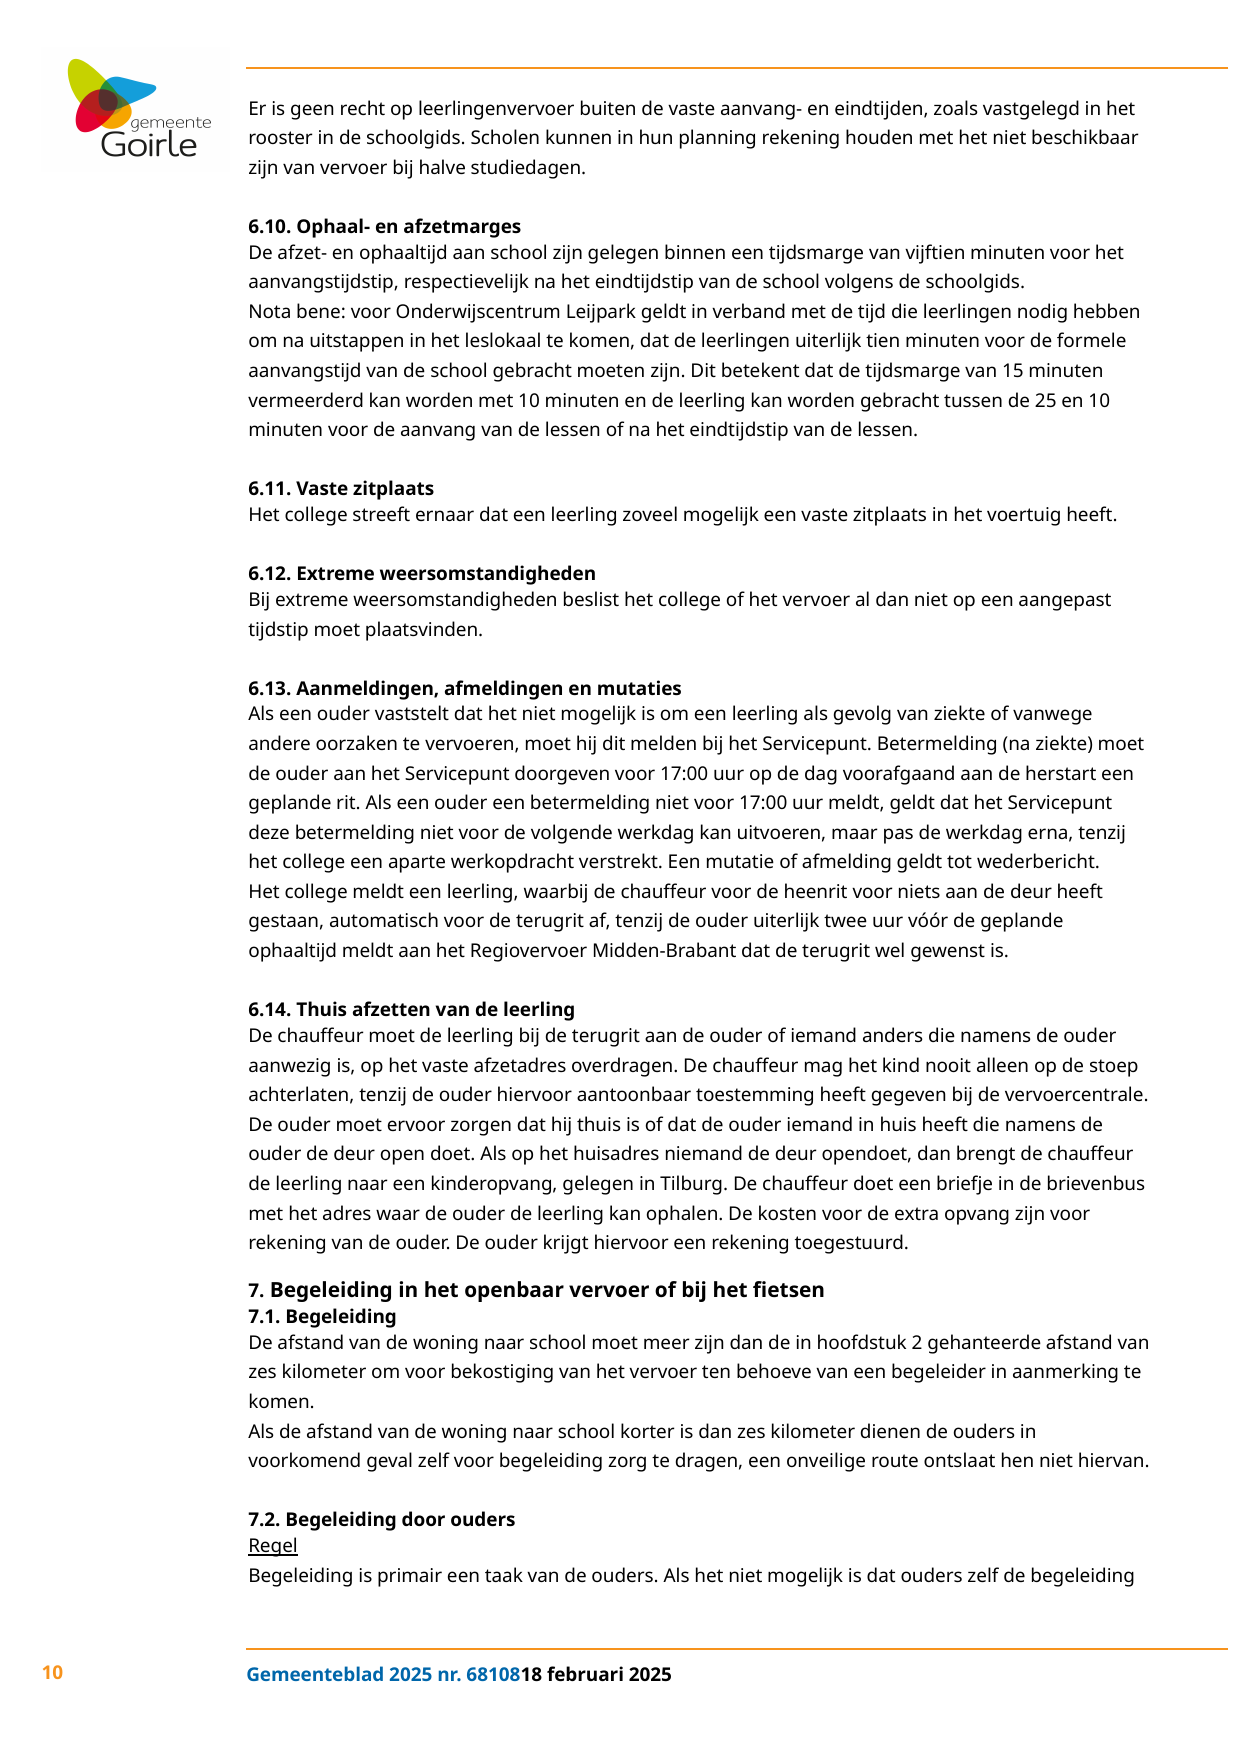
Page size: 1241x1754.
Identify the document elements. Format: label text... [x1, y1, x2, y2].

picture [41, 47, 231, 172]
text Er is geen recht op leerlingenvervoer buiten de vaste aanvang- en eindtijden, zoals vastgelegd in het rooster in de schoolgids. Scholen kunnen in hun planning rekening houden met het niet beschikbaar zijn van vervoer bij halve studiedagen. [248, 95, 1152, 180]
text 6.11. Vaste zitplaats [248, 476, 1152, 501]
text Het college streeft ernaar dat een leerling zoveel mogelijk een vaste zitplaats in het voertuig heeft. [248, 501, 1152, 527]
text Het college meldt een leerling, waarbij de chauffeur voor de heenrit voor niets aan de deur heeft gestaan, automatisch voor de terugrit af, tenzij de ouder uiterlijk twee uur vóór de geplande ophaaltijd meldt aan het Regiovervoer Midden-Brabant dat de terugrit wel gewenst is. [248, 878, 1152, 963]
text 7.2. Begeleiding door ouders [248, 1507, 1152, 1532]
text Als de afstand van de woning naar school korter is dan zes kilometer dienen de ouders in voorkomend geval zelf voor begeleiding zorg te dragen, een onveilige route ontslaat hen niet hiervan. [248, 1418, 1152, 1473]
text 7.1. Begeleiding [248, 1303, 1152, 1329]
text Bij extreme weersomstandigheden beslist het college of het vervoer al dan niet op een aangepast tijdstip moet plaatsvinden. [248, 586, 1152, 641]
text 6.12. Extreme weersomstandigheden [248, 560, 1152, 586]
text De afzet- en ophaaltijd aan school zijn gelegen binnen een tijdsmarge van vijftien minuten voor het aanvangstijdstip, respectievelijk na het eindtijdstip van de school volgens de schoolgids. [248, 239, 1152, 294]
text Begeleiding is primair een taak van de ouders. Als het niet mogelijk is dat ouders zelf de begeleiding [248, 1562, 1152, 1588]
text 6.10. Ophaal- en afzetmarges [248, 213, 1152, 239]
text 6.14. Thuis afzetten van de leerling [248, 996, 1152, 1022]
text Nota bene: voor Onderwijscentrum Leijpark geldt in verband met de tijd die leerlingen nodig hebben om na uitstappen in het leslokaal te komen, dat de leerlingen uiterlijk tien minuten voor de formele aanvangstijd van de school gebracht moeten zijn. Dit betekent dat de tijdsmarge van 15 minuten vermeerderd kan worden met 10 minuten en de leerling kan worden gebracht tussen de 25 en 10 minuten voor de aanvang van de lessen of na het eindtijdstip van de lessen. [248, 298, 1152, 442]
text De afstand van de woning naar school moet meer zijn dan de in hoofdstuk 2 gehanteerde afstand van zes kilometer om voor bekostiging van het vervoer ten behoeve van een begeleider in aanmerking te komen. [248, 1329, 1152, 1414]
text De chauffeur moet de leerling bij de terugrit aan de ouder of iemand anders die namens de ouder aanwezig is, op het vaste afzetadres overdragen. De chauffeur mag het kind nooit alleen op de stoep achterlaten, tenzij de ouder hiervoor aantoonbaar toestemming heeft gegeven bij de vervoercentrale. De ouder moet ervoor zorgen dat hij thuis is of dat de ouder iemand in huis heeft die namens de ouder de deur open doet. Als op het huisadres niemand de deur opendoet, dan brengt de chauffeur de leerling naar een kinderopvang, gelegen in Tilburg. De chauffeur doet een briefje in de brievenbus met het adres waar de ouder de leerling kan ophalen. De kosten voor de extra opvang zijn voor rekening van de ouder. De ouder krijgt hiervoor een rekening toegestuurd. [248, 1022, 1152, 1255]
text 6.13. Aanmeldingen, afmeldingen en mutaties [248, 675, 1152, 701]
text Als een ouder vaststelt dat het niet mogelijk is om een leerling als gevolg van ziekte of vanwege andere oorzaken te vervoeren, moet hij dit melden bij het Servicepunt. Betermelding (na ziekte) moet de ouder aan het Servicepunt doorgeven voor 17:00 uur op de dag voorafgaand aan de herstart een geplande rit. Als een ouder een betermelding niet voor 17:00 uur meldt, geldt dat het Servicepunt deze betermelding niet voor de volgende werkdag kan uitvoeren, maar pas de werkdag erna, tenzij het college een aparte werkopdracht verstrekt. Een mutatie of afmelding geldt tot wederbericht. [248, 701, 1152, 874]
text 7. Begeleiding in het openbaar vervoer of bij het fietsen [248, 1275, 1152, 1303]
text Regel [248, 1532, 1152, 1558]
